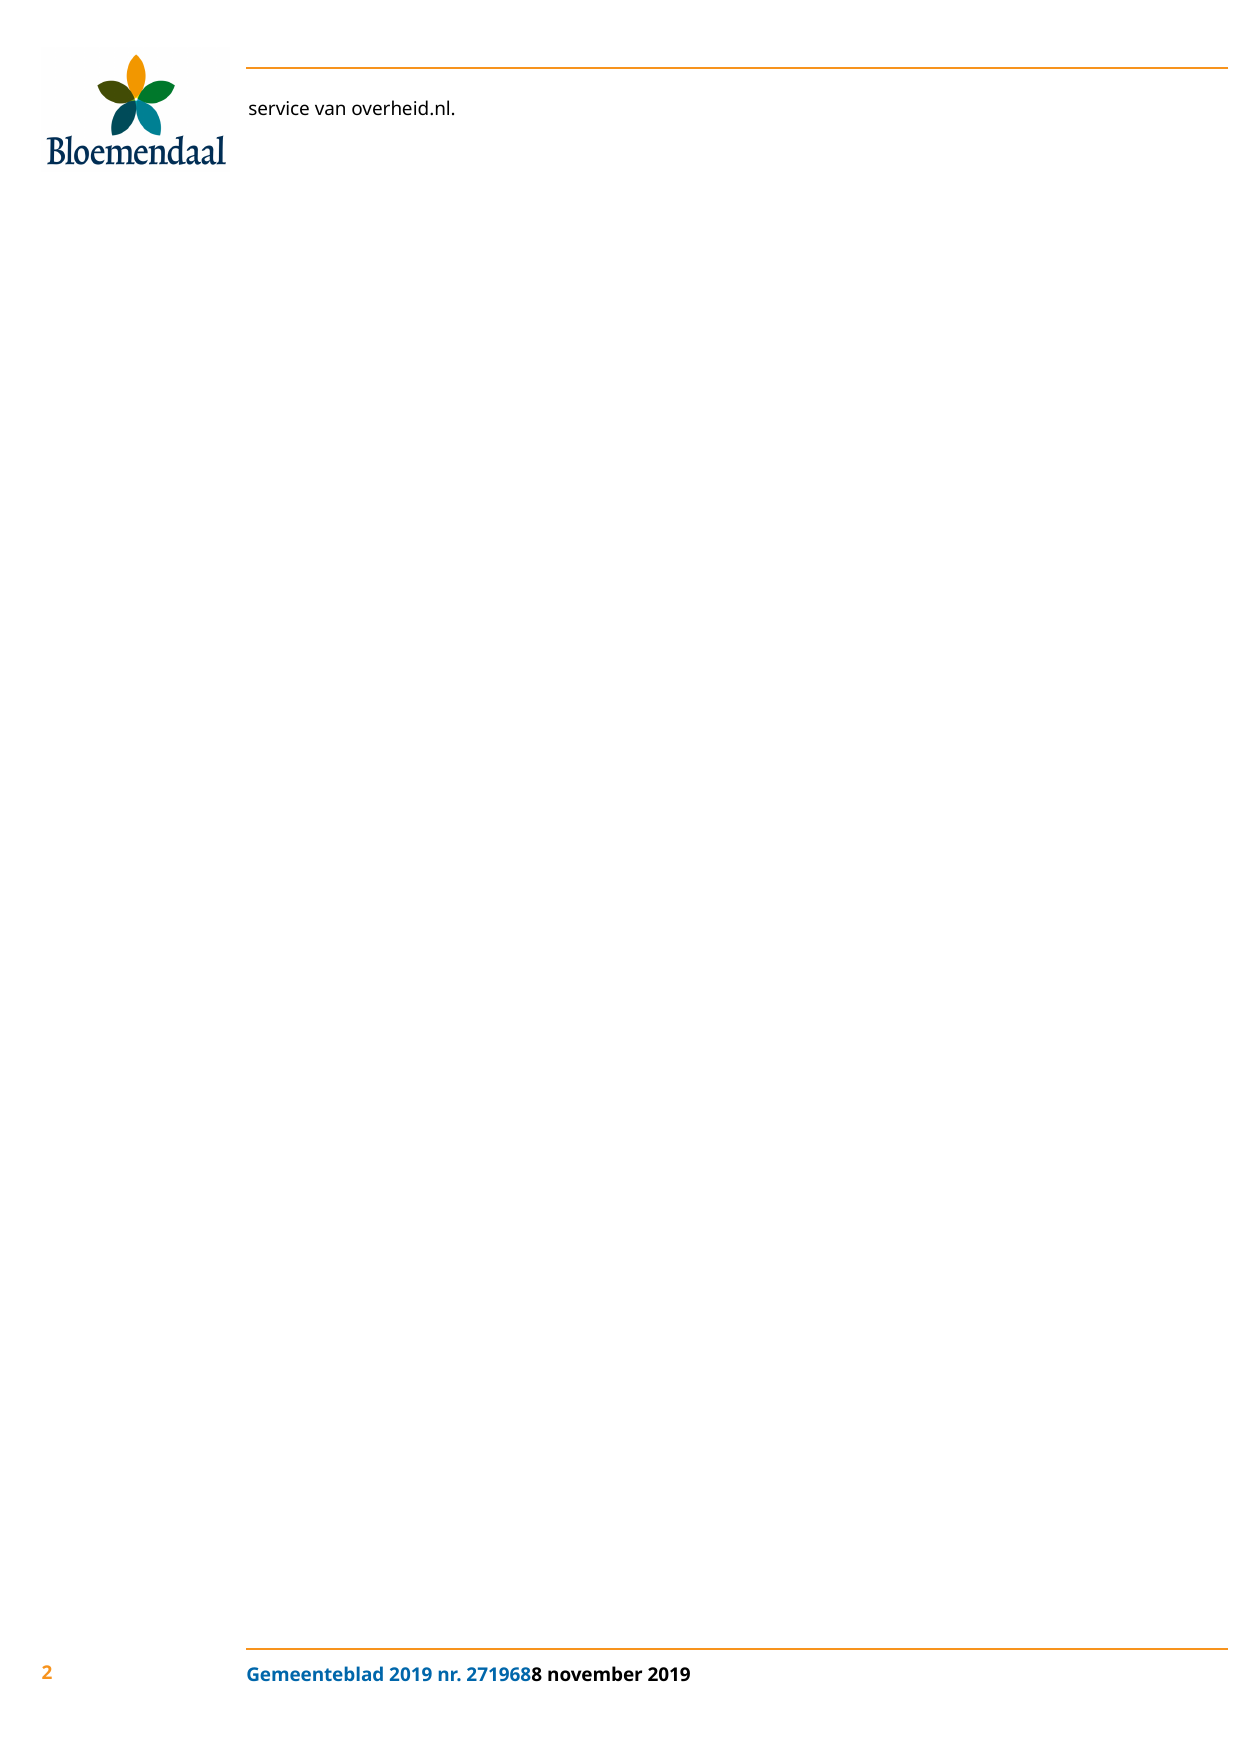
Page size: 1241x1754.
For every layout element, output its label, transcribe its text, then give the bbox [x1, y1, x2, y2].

text service van overheid.nl. [248, 95, 1152, 121]
picture [41, 47, 231, 172]
